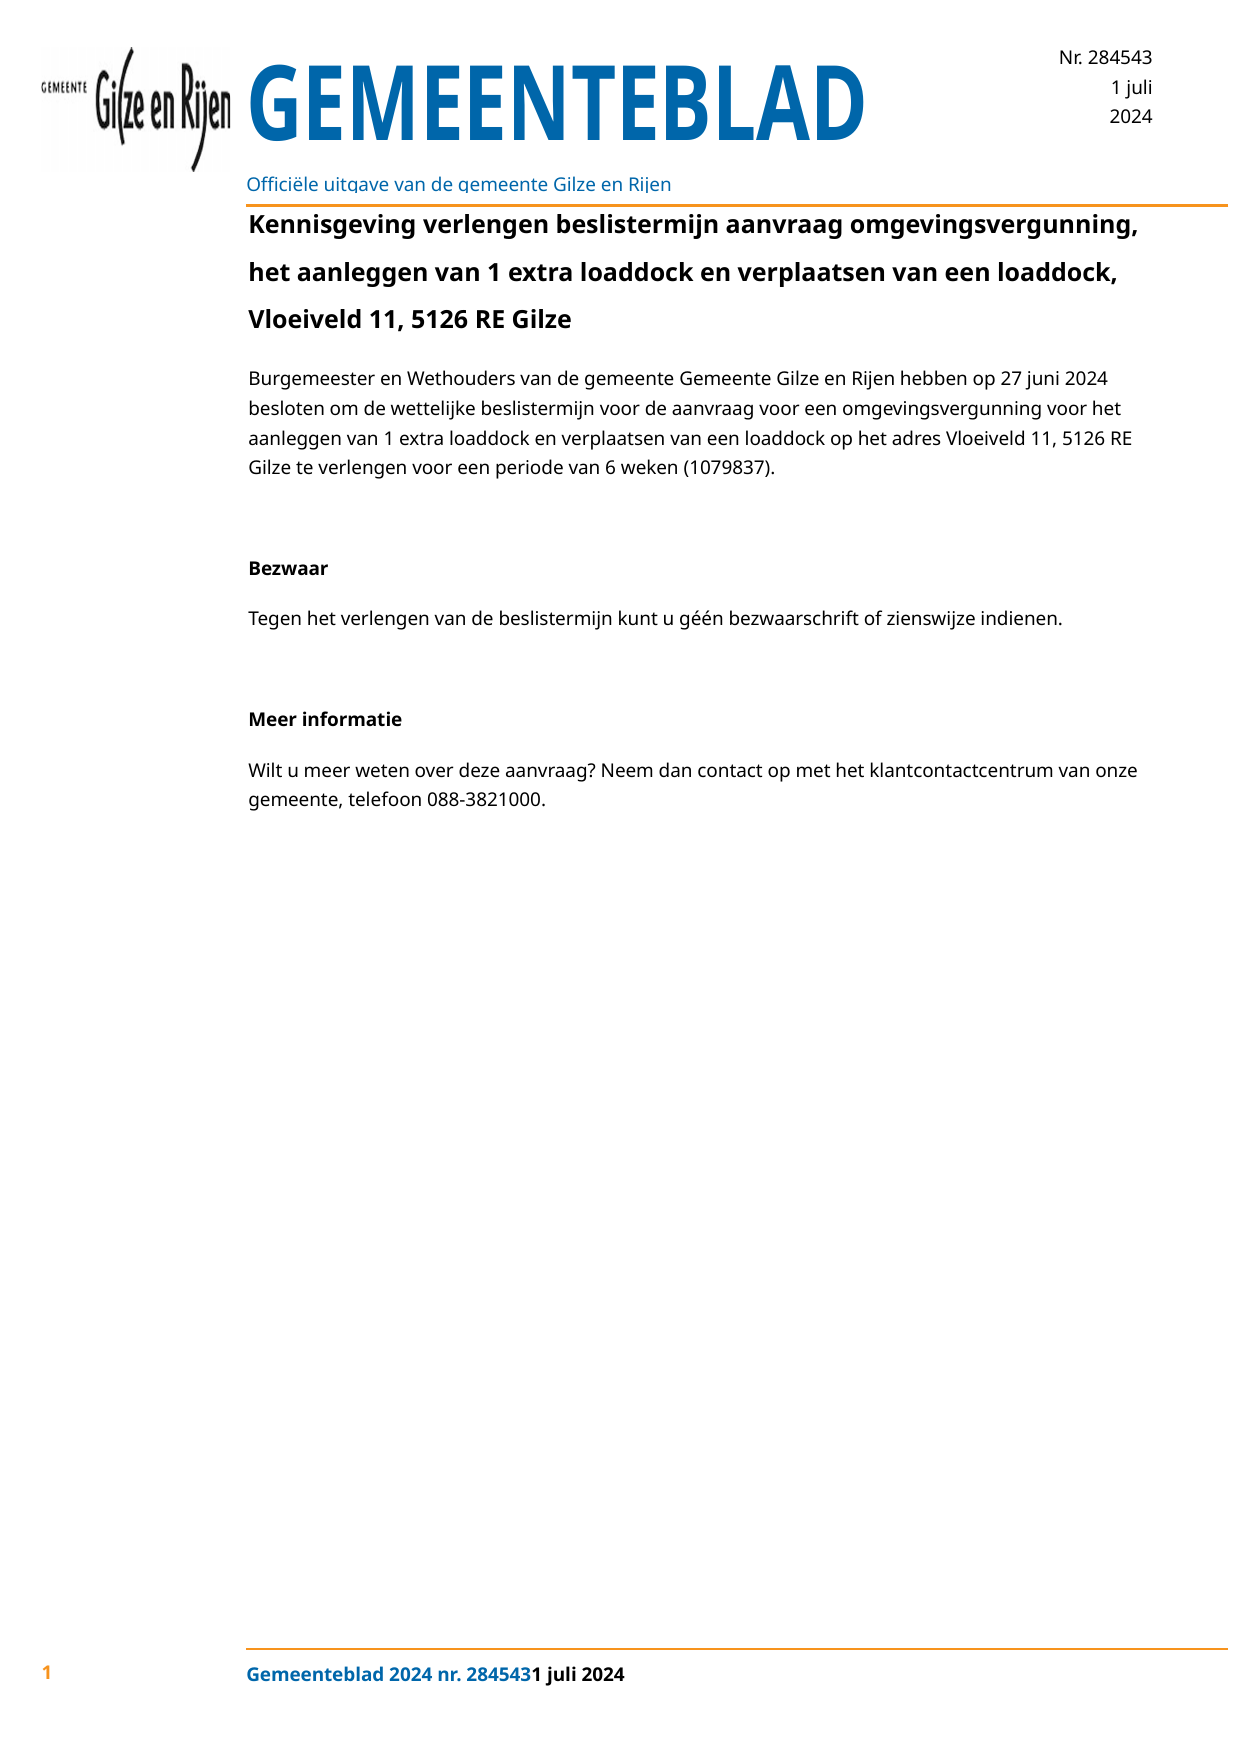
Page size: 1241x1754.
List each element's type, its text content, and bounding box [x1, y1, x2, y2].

text Tegen het verlengen van de beslistermijn kunt u géén bezwaarschrift of zienswijze indienen. [248, 606, 1152, 631]
text Wilt u meer weten over deze aanvraag? Neem dan contact op met het klantcontactcentrum van onze gemeente, telefoon 088-3821000. [248, 757, 1152, 812]
text Meer informatie [248, 706, 1152, 732]
text Bezwaar [248, 555, 1152, 581]
picture [41, 47, 231, 172]
text Burgemeester en Wethouders van de gemeente Gemeente Gilze en Rijen hebben op 27 juni 2024 besloten om de wettelijke beslistermijn voor de aanvraag voor een omgevingsvergunning voor het aanleggen van 1 extra loaddock en verplaatsen van een loaddock op het adres Vloeiveld 11, 5126 RE Gilze te verlengen voor een periode van 6 weken (1079837). [248, 366, 1152, 480]
text Kennisgeving verlengen beslistermijn aanvraag omgevingsvergunning, het aanleggen van 1 extra loaddock en verplaatsen van een loaddock, Vloeiveld 11, 5126 RE Gilze [248, 207, 1152, 336]
